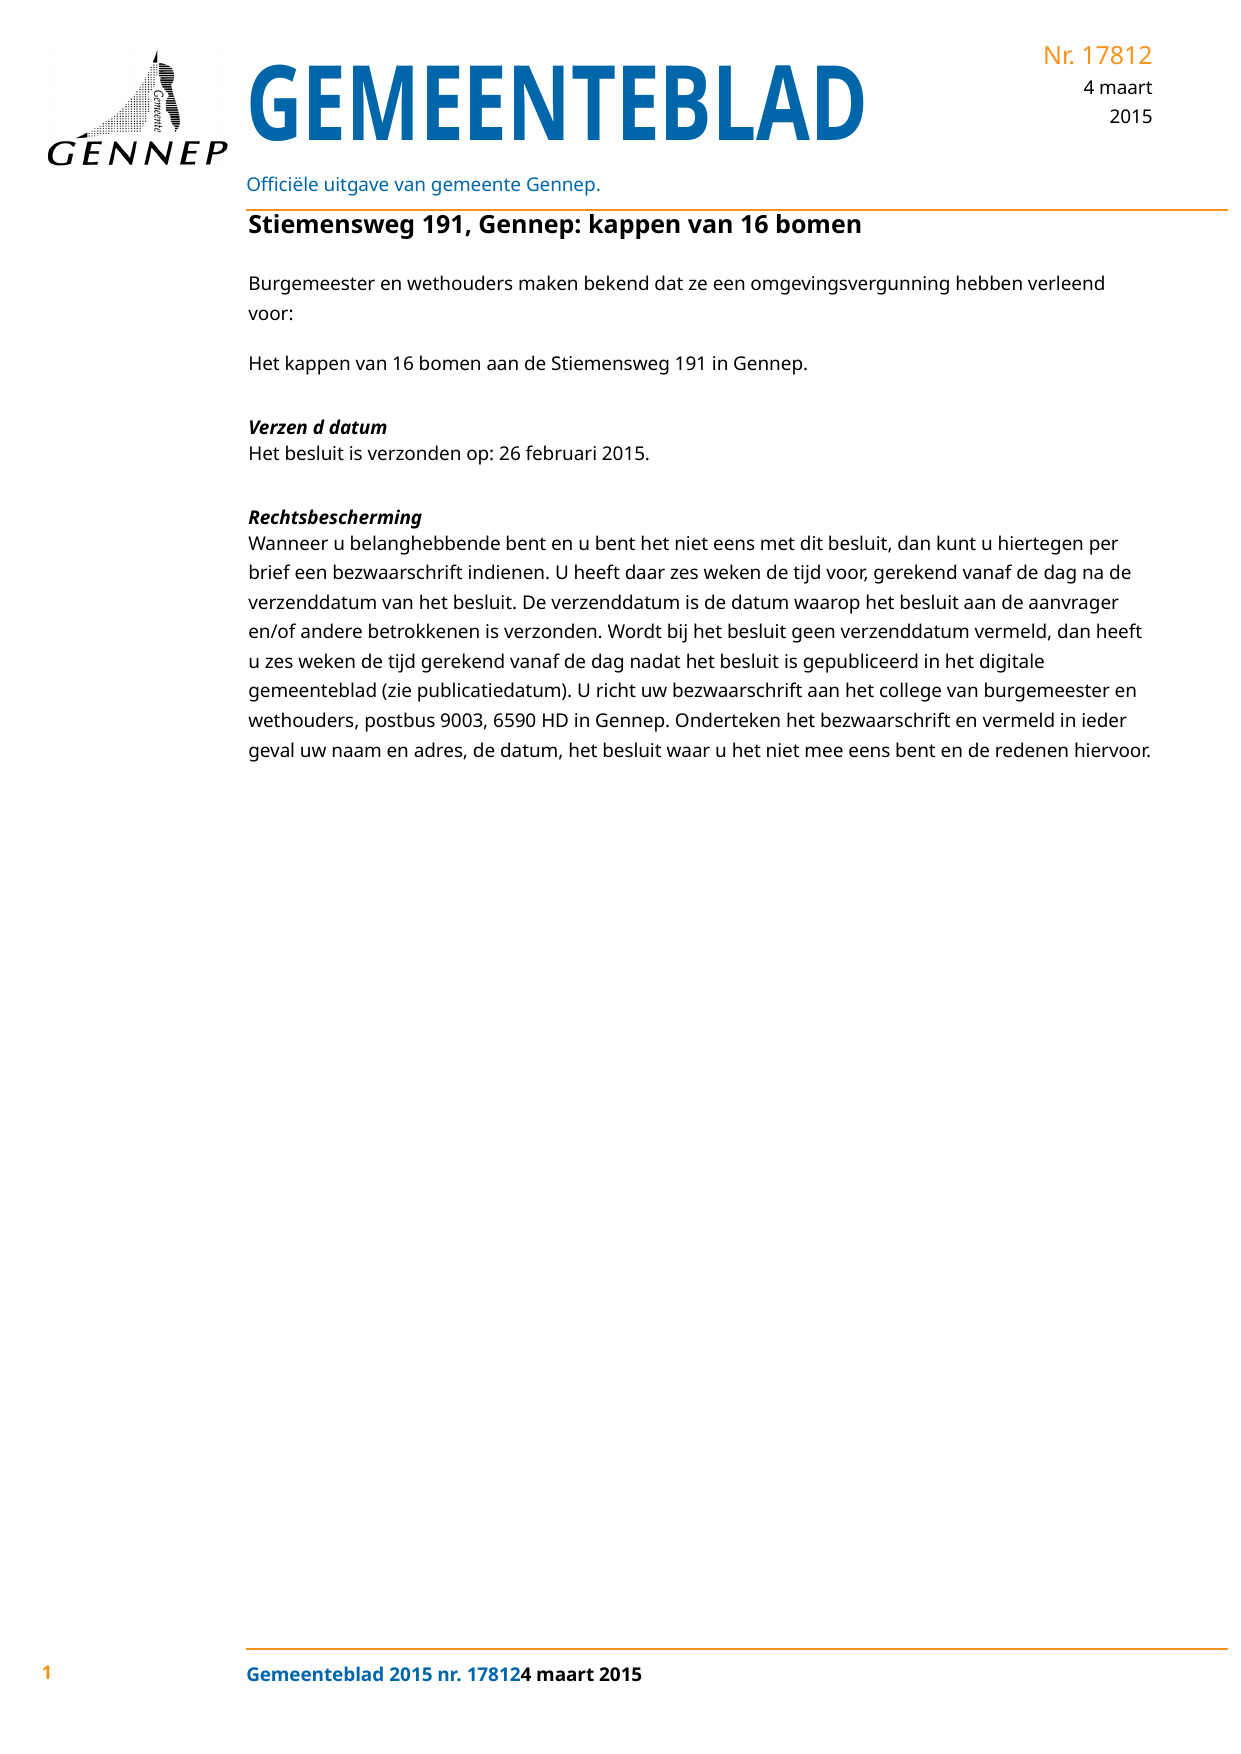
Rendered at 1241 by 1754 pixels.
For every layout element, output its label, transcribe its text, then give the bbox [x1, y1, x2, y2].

text Verzen d datum [248, 414, 1152, 440]
text Stiemensweg 191, Gennep: kappen van 16 bomen [248, 211, 1152, 241]
text Rechtsbescherming [248, 504, 1152, 530]
text Burgemeester en wethouders maken bekend dat ze een omgevingsvergunning hebben verleend voor: [248, 270, 1152, 326]
text Het kappen van 16 bomen aan de Stiemensweg 191 in Gennep. [248, 350, 1152, 376]
text Wanneer u belanghebbende bent en u bent het niet eens met dit besluit, dan kunt u hiertegen per brief een bezwaarschrift indienen. U heeft daar zes weken de tijd voor, gerekend vanaf de dag na de verzenddatum van het besluit. De verzenddatum is de datum waarop het besluit aan de aanvrager en/of andere betrokkenen is verzonden. Wordt bij het besluit geen verzenddatum vermeld, dan heeft u zes weken de tijd gerekend vanaf de dag nadat het besluit is gepubliceerd in het digitale gemeenteblad (zie publicatiedatum). U richt uw bezwaarschrift aan het college van burgemeester en wethouders, postbus 9003, 6590 HD in Gennep. Onderteken het bezwaarschrift en vermeld in ieder geval uw naam en adres, de datum, het besluit waar u het niet mee eens bent en de redenen hiervoor. [248, 530, 1152, 762]
text Het besluit is verzonden op: 26 februari 2015. [248, 440, 1152, 466]
picture [41, 47, 231, 172]
